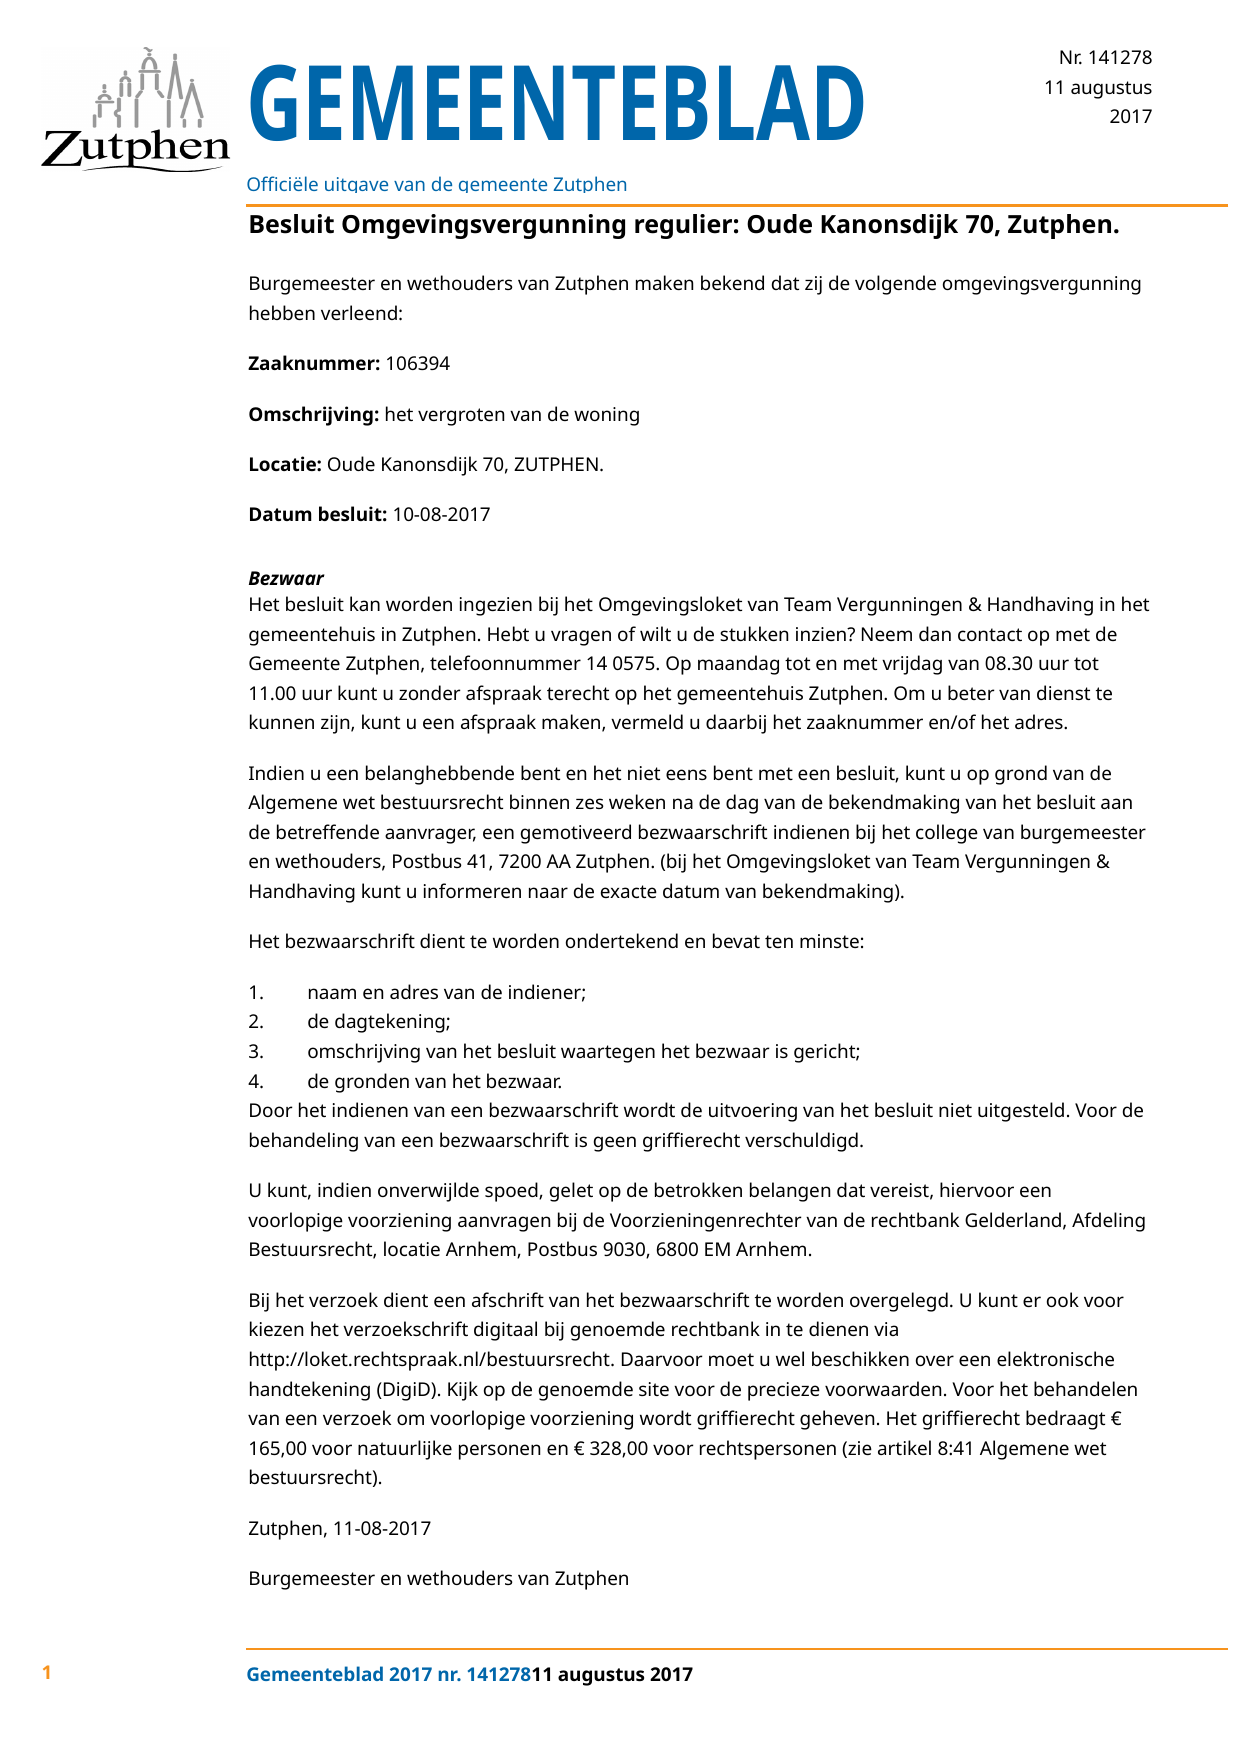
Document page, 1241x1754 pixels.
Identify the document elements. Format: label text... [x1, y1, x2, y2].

text Bij het verzoek dient een afschrift van het bezwaarschrift te worden overgelegd. U kunt er ook voor kiezen het verzoekschrift digitaal bij genoemde rechtbank in te dienen via http://loket.rechtspraak.nl/bestuursrecht. Daarvoor moet u wel beschikken over een elektronische handtekening (DigiD). Kijk op de genoemde site voor de precieze voorwaarden. Voor het behandelen van een verzoek om voorlopige voorziening wordt griffierecht geheven. Het griffierecht bedraagt € 165,00 voor natuurlijke personen en € 328,00 voor rechtspersonen (zie artikel 8:41 Algemene wet bestuursrecht). [248, 1287, 1152, 1490]
text Omschrijving: het vergroten van de woning [248, 401, 1152, 426]
text Het besluit kan worden ingezien bij het Omgevingsloket van Team Vergunningen & Handhaving in het gemeentehuis in Zutphen. Hebt u vragen of wilt u de stukken inzien? Neem dan contact op met de Gemeente Zutphen, telefoonnummer 14 0575. Op maandag tot en met vrijdag van 08.30 uur tot 11.00 uur kunt u zonder afspraak terecht op het gemeentehuis Zutphen. Om u beter van dienst te kunnen zijn, kunt u een afspraak maken, vermeld u daarbij het zaaknummer en/of het adres. [248, 591, 1152, 735]
text Door het indienen van een bezwaarschrift wordt de uitvoering van het besluit niet uitgesteld. Voor de behandeling van een bezwaarschrift is geen griffierecht verschuldigd. [248, 1097, 1152, 1153]
text Burgemeester en wethouders van Zutphen maken bekend dat zij de volgende omgevingsvergunning hebben verleend: [248, 270, 1152, 326]
text Bezwaar [248, 566, 1152, 591]
list de dagtekening; [248, 1009, 1152, 1034]
text Indien u een belanghebbende bent en het niet eens bent met een besluit, kunt u op grond van de Algemene wet bestuursrecht binnen zes weken na de dag van de bekendmaking van het besluit aan de betreffende aanvrager, een gemotiveerd bezwaarschrift indienen bij het college van burgemeester en wethouders, Postbus 41, 7200 AA Zutphen. (bij het Omgevingsloket van Team Vergunningen & Handhaving kunt u informeren naar de exacte datum van bekendmaking). [248, 760, 1152, 904]
text Burgemeester en wethouders van Zutphen [248, 1565, 1152, 1591]
picture [41, 47, 231, 172]
list omschrijving van het besluit waartegen het bezwaar is gericht; [248, 1038, 1152, 1064]
text U kunt, indien onverwijlde spoed, gelet op de betrokken belangen dat vereist, hiervoor een voorlopige voorziening aanvragen bij de Voorzieningenrechter van de rechtbank Gelderland, Afdeling Bestuursrecht, locatie Arnhem, Postbus 9030, 6800 EM Arnhem. [248, 1177, 1152, 1262]
text Datum besluit: 10-08-2017 [248, 502, 1152, 527]
text Locatie: Oude Kanonsdijk 70, ZUTPHEN. [248, 451, 1152, 477]
text Het bezwaarschrift dient te worden ondertekend en bevat ten minste: [248, 929, 1152, 954]
list naam en adres van de indiener; [248, 979, 1152, 1005]
text Besluit Omgevingsvergunning regulier: Oude Kanonsdijk 70, Zutphen. [248, 207, 1152, 241]
list de gronden van het bezwaar. [248, 1068, 1152, 1094]
text Zutphen, 11-08-2017 [248, 1515, 1152, 1541]
text Zaaknummer: 106394 [248, 350, 1152, 376]
